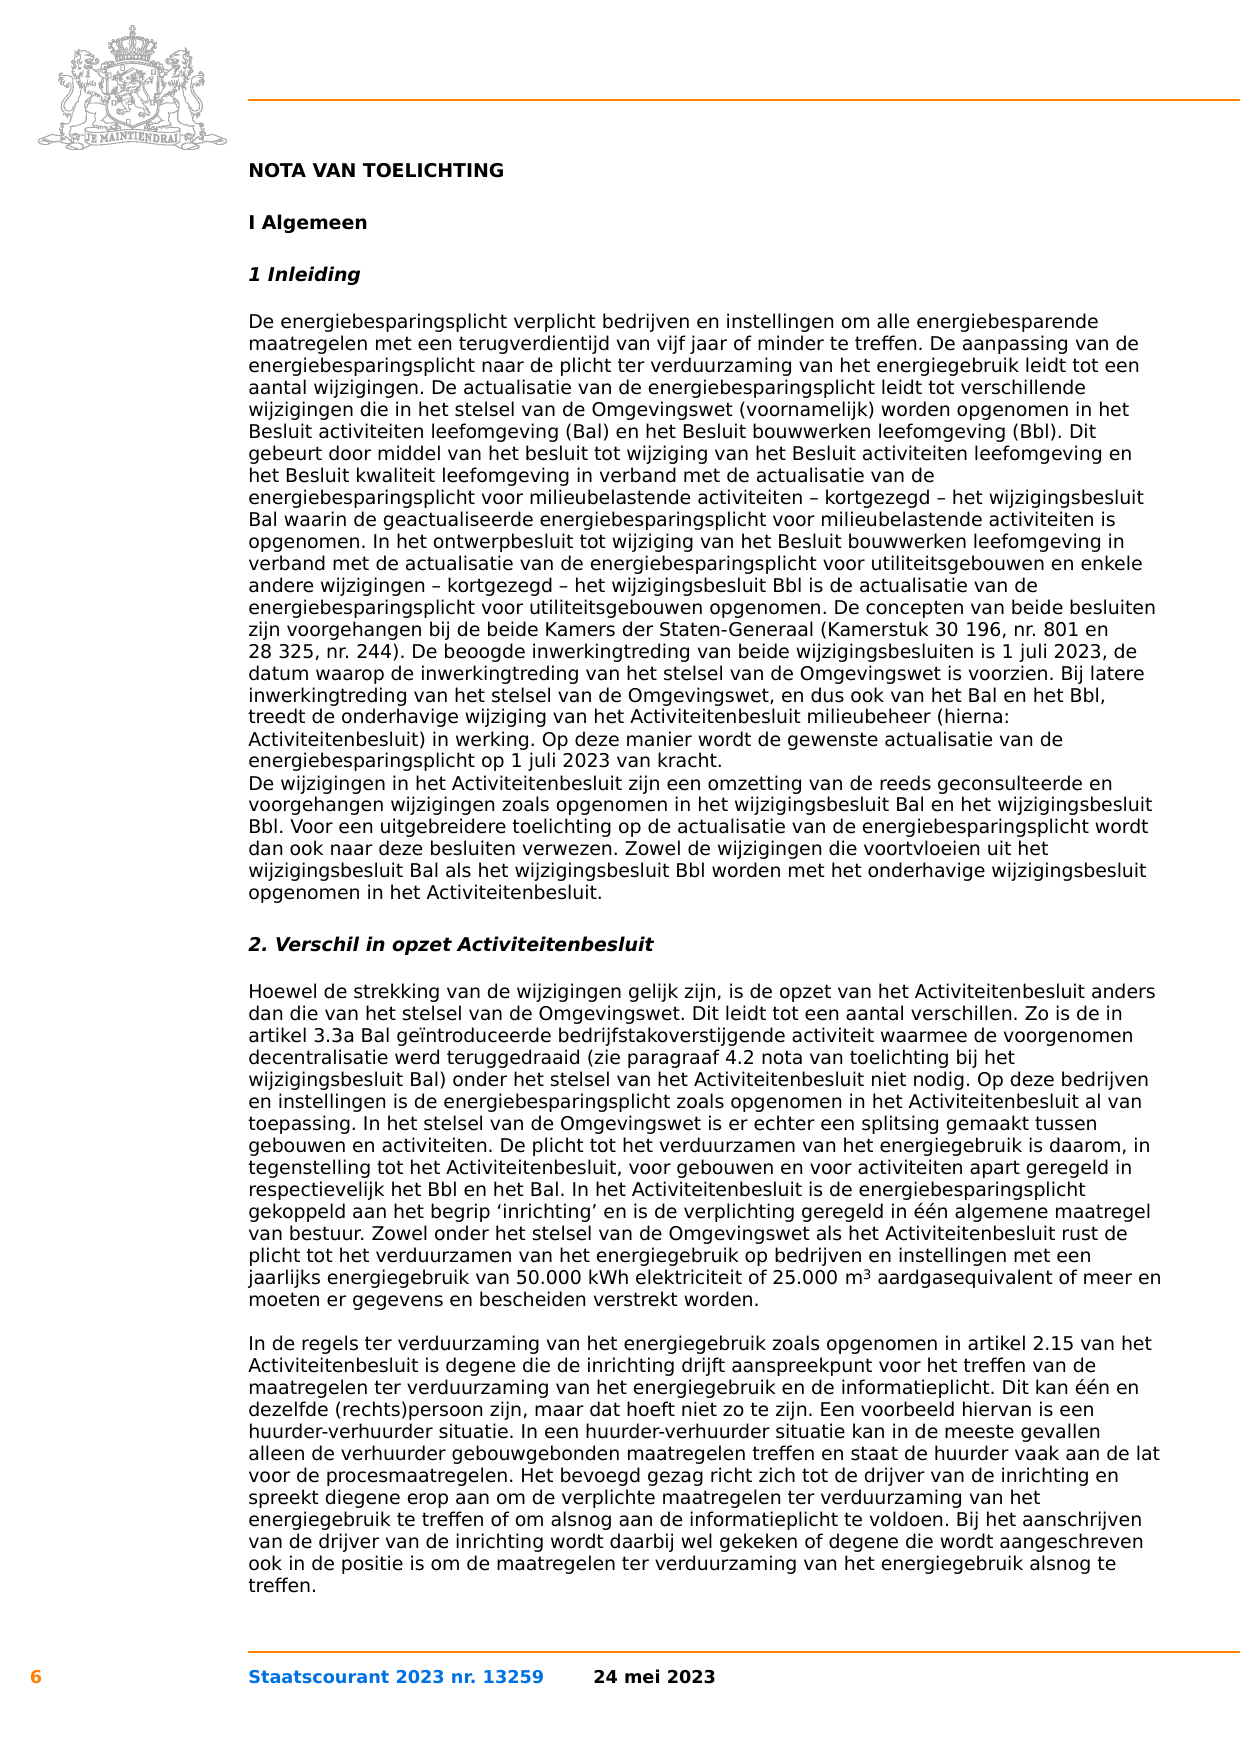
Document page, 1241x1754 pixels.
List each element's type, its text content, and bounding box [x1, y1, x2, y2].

text Hoewel de strekking van de wijzigingen gelijk zijn, is de opzet van het Activiteitenbesluit anders dan die van het stelsel van de Omgevingswet. Dit leidt tot een aantal verschillen. Zo is de in artikel 3.3a Bal geïntroduceerde bedrijfstakoverstijgende activiteit waarmee de voorgenomen decentralisatie werd teruggedraaid (zie paragraaf 4.2 nota van toelichting bij het wijzigingsbesluit Bal) onder het stelsel van het Activiteitenbesluit niet nodig. Op deze bedrijven en instellingen is de energiebesparingsplicht zoals opgenomen in het Activiteitenbesluit al van toepassing. In het stelsel van de Omgevingswet is er echter een splitsing gemaakt tussen gebouwen en activiteiten. De plicht tot het verduurzamen van het energiegebruik is daarom, in tegenstelling tot het Activiteitenbesluit, voor gebouwen en voor activiteiten apart geregeld in respectievelijk het Bbl en het Bal. In het Activiteitenbesluit is de energiebesparingsplicht gekoppeld aan het begrip ‘inrichting’ en is de verplichting geregeld in één algemene maatregel van bestuur. Zowel onder het stelsel van de Omgevingswet als het Activiteitenbesluit rust de plicht tot het verduurzamen van het energiegebruik op bedrijven en instellingen met een jaarlijks energiegebruik van 50.000 kWh elektriciteit of 25.000 m3 aardgasequivalent of meer en moeten er gegevens en bescheiden verstrekt worden. [248, 981, 1163, 1311]
subtitle I Algemeen [248, 212, 1163, 234]
text In de regels ter verduurzaming van het energiegebruik zoals opgenomen in artikel 2.15 van het Activiteitenbesluit is degene die de inrichting drijft aanspreekpunt voor het treffen van de maatregelen ter verduurzaming van het energiegebruik en de informatieplicht. Dit kan één en dezelfde (rechts)persoon zijn, maar dat hoeft niet zo te zijn. Een voorbeeld hiervan is een huurder-verhuurder situatie. In een huurder-verhuurder situatie kan in de meeste gevallen alleen de verhuurder gebouwgebonden maatregelen treffen en staat de huurder vaak aan de lat voor de procesmaatregelen. Het bevoegd gezag richt zich tot de drijver van de inrichting en spreekt diegene erop aan om de verplichte maatregelen ter verduurzaming van het energiegebruik te treffen of om alsnog aan de informatieplicht te voldoen. Bij het aanschrijven van de drijver van de inrichting wordt daarbij wel gekeken of degene die wordt aangeschreven ook in de positie is om de maatregelen ter verduurzaming van het energiegebruik alsnog te treffen. [248, 1333, 1163, 1597]
text De energiebesparingsplicht verplicht bedrijven en instellingen om alle energiebesparende maatregelen met een terugverdientijd van vijf jaar of minder te treffen. De aanpassing van de energiebesparingsplicht naar de plicht ter verduurzaming van het energiegebruik leidt tot een aantal wijzigingen. De actualisatie van de energiebesparingsplicht leidt tot verschillende wijzigingen die in het stelsel van de Omgevingswet (voornamelijk) worden opgenomen in het Besluit activiteiten leefomgeving (Bal) en het Besluit bouwwerken leefomgeving (Bbl). Dit gebeurt door middel van het besluit tot wijziging van het Besluit activiteiten leefomgeving en het Besluit kwaliteit leefomgeving in verband met de actualisatie van de energiebesparingsplicht voor milieubelastende activiteiten – kortgezegd – het wijzigingsbesluit Bal waarin de geactualiseerde energiebesparingsplicht voor milieubelastende activiteiten is opgenomen. In het ontwerpbesluit tot wijziging van het Besluit bouwwerken leefomgeving in verband met de actualisatie van de energiebesparingsplicht voor utiliteitsgebouwen en enkele andere wijzigingen – kortgezegd – het wijzigingsbesluit Bbl is de actualisatie van de energiebesparingsplicht voor utiliteitsgebouwen opgenomen. De concepten van beide besluiten zijn voorgehangen bij de beide Kamers der Staten-Generaal (Kamerstuk 30 196, nr. 801 en 28 325, nr. 244). De beoogde inwerkingtreding van beide wijzigingsbesluiten is 1 juli 2023, de datum waarop de inwerkingtreding van het stelsel van de Omgevingswet is voorzien. Bij latere inwerkingtreding van het stelsel van de Omgevingswet, en dus ook van het Bal en het Bbl, treedt de onderhavige wijziging van het Activiteitenbesluit milieubeheer (hierna: Activiteitenbesluit) in werking. Op deze manier wordt de gewenste actualisatie van de energiebesparingsplicht op 1 juli 2023 van kracht. [248, 311, 1163, 772]
subtitle NOTA VAN TOELICHTING [248, 160, 1163, 182]
subtitle 1 Inleiding [248, 264, 1163, 286]
picture [38, 25, 227, 150]
text De wijzigingen in het Activiteitenbesluit zijn een omzetting van de reeds geconsulteerde en voorgehangen wijzigingen zoals opgenomen in het wijzigingsbesluit Bal en het wijzigingsbesluit Bbl. Voor een uitgebreidere toelichting op de actualisatie van de energiebesparingsplicht wordt dan ook naar deze besluiten verwezen. Zowel de wijzigingen die voortvloeien uit het wijzigingsbesluit Bal als het wijzigingsbesluit Bbl worden met het onderhavige wijzigingsbesluit opgenomen in het Activiteitenbesluit. [248, 772, 1163, 904]
subtitle 2. Verschil in opzet Activiteitenbesluit [248, 934, 1163, 956]
